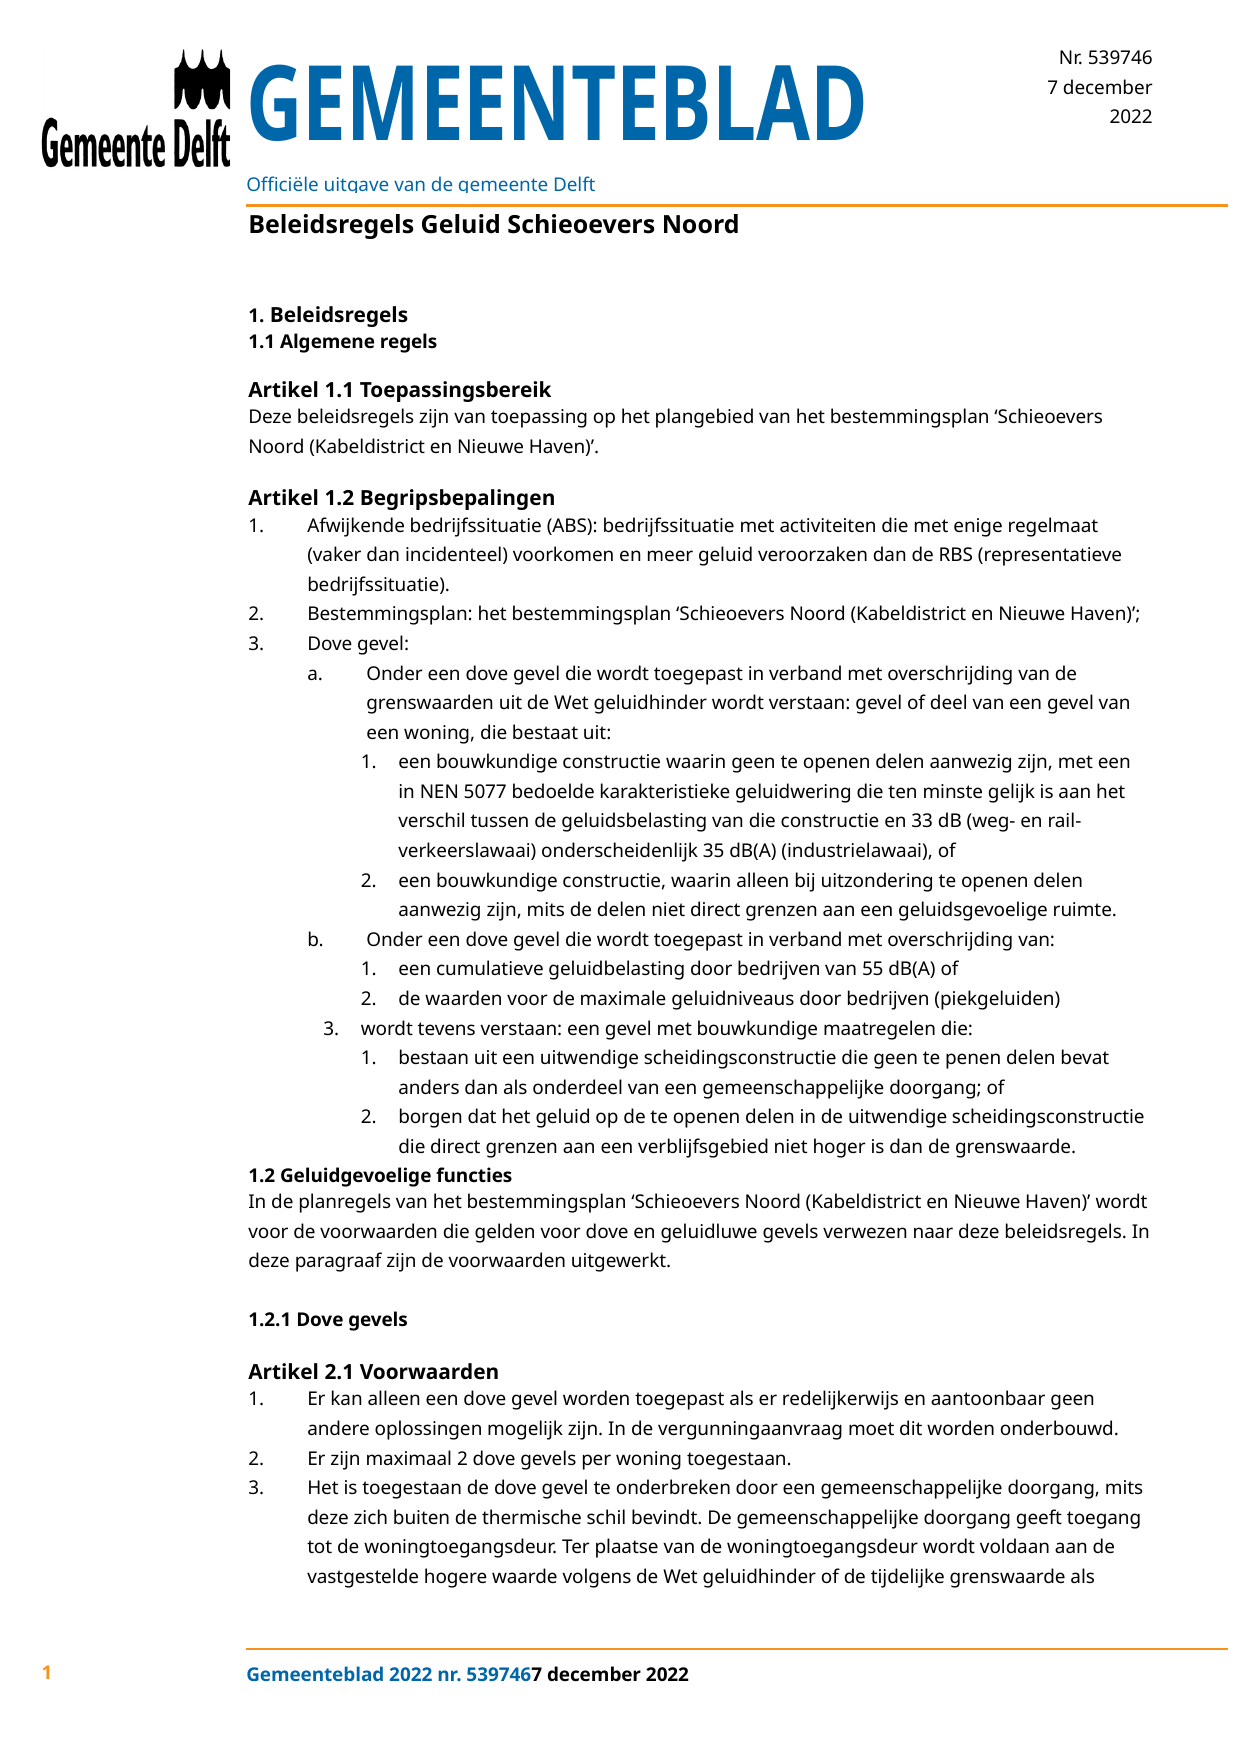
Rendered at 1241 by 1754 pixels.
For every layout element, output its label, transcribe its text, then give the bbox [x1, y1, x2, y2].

list Afwijkende bedrijfssituatie (ABS): bedrijfssituatie met activiteiten die met enige regelmaat (vaker dan incidenteel) voorkomen en meer geluid veroorzaken dan de RBS (representatieve bedrijfssituatie). [248, 512, 1152, 597]
list borgen dat het geluid op de te openen delen in de uitwendige scheidingsconstructie die direct grenzen aan een verblijfsgebied niet hoger is dan de grenswaarde. [361, 1103, 1152, 1159]
list Onder een dove gevel die wordt toegepast in verband met overschrijding van de grenswaarden uit de Wet geluidhinder wordt verstaan: gevel of deel van een gevel van een woning, die bestaat uit: [307, 660, 1152, 744]
text Artikel 2.1 Voorwaarden [248, 1357, 1152, 1386]
list Bestemmingsplan: het bestemmingsplan ‘Schieoevers Noord (Kabeldistrict en Nieuwe Haven)’; [248, 601, 1152, 626]
list een cumulatieve geluidbelasting door bedrijven van 55 dB(A) of [361, 956, 1152, 981]
list wordt tevens verstaan: een gevel met bouwkundige maatregelen die: [323, 1015, 1152, 1040]
list Onder een dove gevel die wordt toegepast in verband met overschrijding van: [307, 926, 1152, 952]
text 1.1 Algemene regels [248, 328, 1152, 354]
list Dove gevel: [248, 630, 1152, 656]
text Artikel 1.1 Toepassingsbereik [248, 375, 1152, 403]
text In de planregels van het bestemmingsplan ‘Schieoevers Noord (Kabeldistrict en Nieuwe Haven)’ wordt voor de voorwaarden die gelden voor dove en geluidluwe gevels verwezen naar deze beleidsregels. In deze paragraaf zijn de voorwaarden uitgewerkt. [248, 1188, 1152, 1273]
picture [41, 47, 231, 172]
text Beleidsregels Geluid Schieoevers Noord [248, 207, 1152, 241]
list Het is toegestaan de dove gevel te onderbreken door een gemeenschappelijke doorgang, mits deze zich buiten de thermische schil bevindt. De gemeenschappelijke doorgang geeft toegang tot de woningtoegangsdeur. Ter plaatse van de woningtoegangsdeur wordt voldaan aan de vastgestelde hogere waarde volgens de Wet geluidhinder of de tijdelijke grenswaarde als [248, 1474, 1152, 1589]
list de waarden voor de maximale geluidniveaus door bedrijven (piekgeluiden) [361, 985, 1152, 1011]
text Artikel 1.2 Begripsbepalingen [248, 483, 1152, 512]
text Deze beleidsregels zijn van toepassing op het plangebied van het bestemmingsplan ‘Schieoevers Noord (Kabeldistrict en Nieuwe Haven)’. [248, 403, 1152, 459]
list een bouwkundige constructie waarin geen te openen delen aanwezig zijn, met een in NEN 5077 bedoelde karakteristieke geluidwering die ten minste gelijk is aan het verschil tussen de geluidsbelasting van die constructie en 33 dB (weg- en rail-verkeerslawaai) onderscheidenlijk 35 dB(A) (industrielawaai), of [361, 748, 1152, 863]
text 1.2.1 Dove gevels [248, 1307, 1152, 1332]
text 1. Beleidsregels [248, 300, 1152, 328]
list een bouwkundige constructie, waarin alleen bij uitzondering te openen delen aanwezig zijn, mits de delen niet direct grenzen aan een geluidsgevoelige ruimte. [361, 867, 1152, 922]
text 1.2 Geluidgevoelige functies [248, 1163, 1152, 1188]
list Er kan alleen een dove gevel worden toegepast als er redelijkerwijs en aantoonbaar geen andere oplossingen mogelijk zijn. In de vergunningaanvraag moet dit worden onderbouwd. [248, 1386, 1152, 1441]
list Er zijn maximaal 2 dove gevels per woning toegestaan. [248, 1445, 1152, 1470]
list bestaan uit een uitwendige scheidingsconstructie die geen te penen delen bevat anders dan als onderdeel van een gemeenschappelijke doorgang; of [361, 1044, 1152, 1099]
